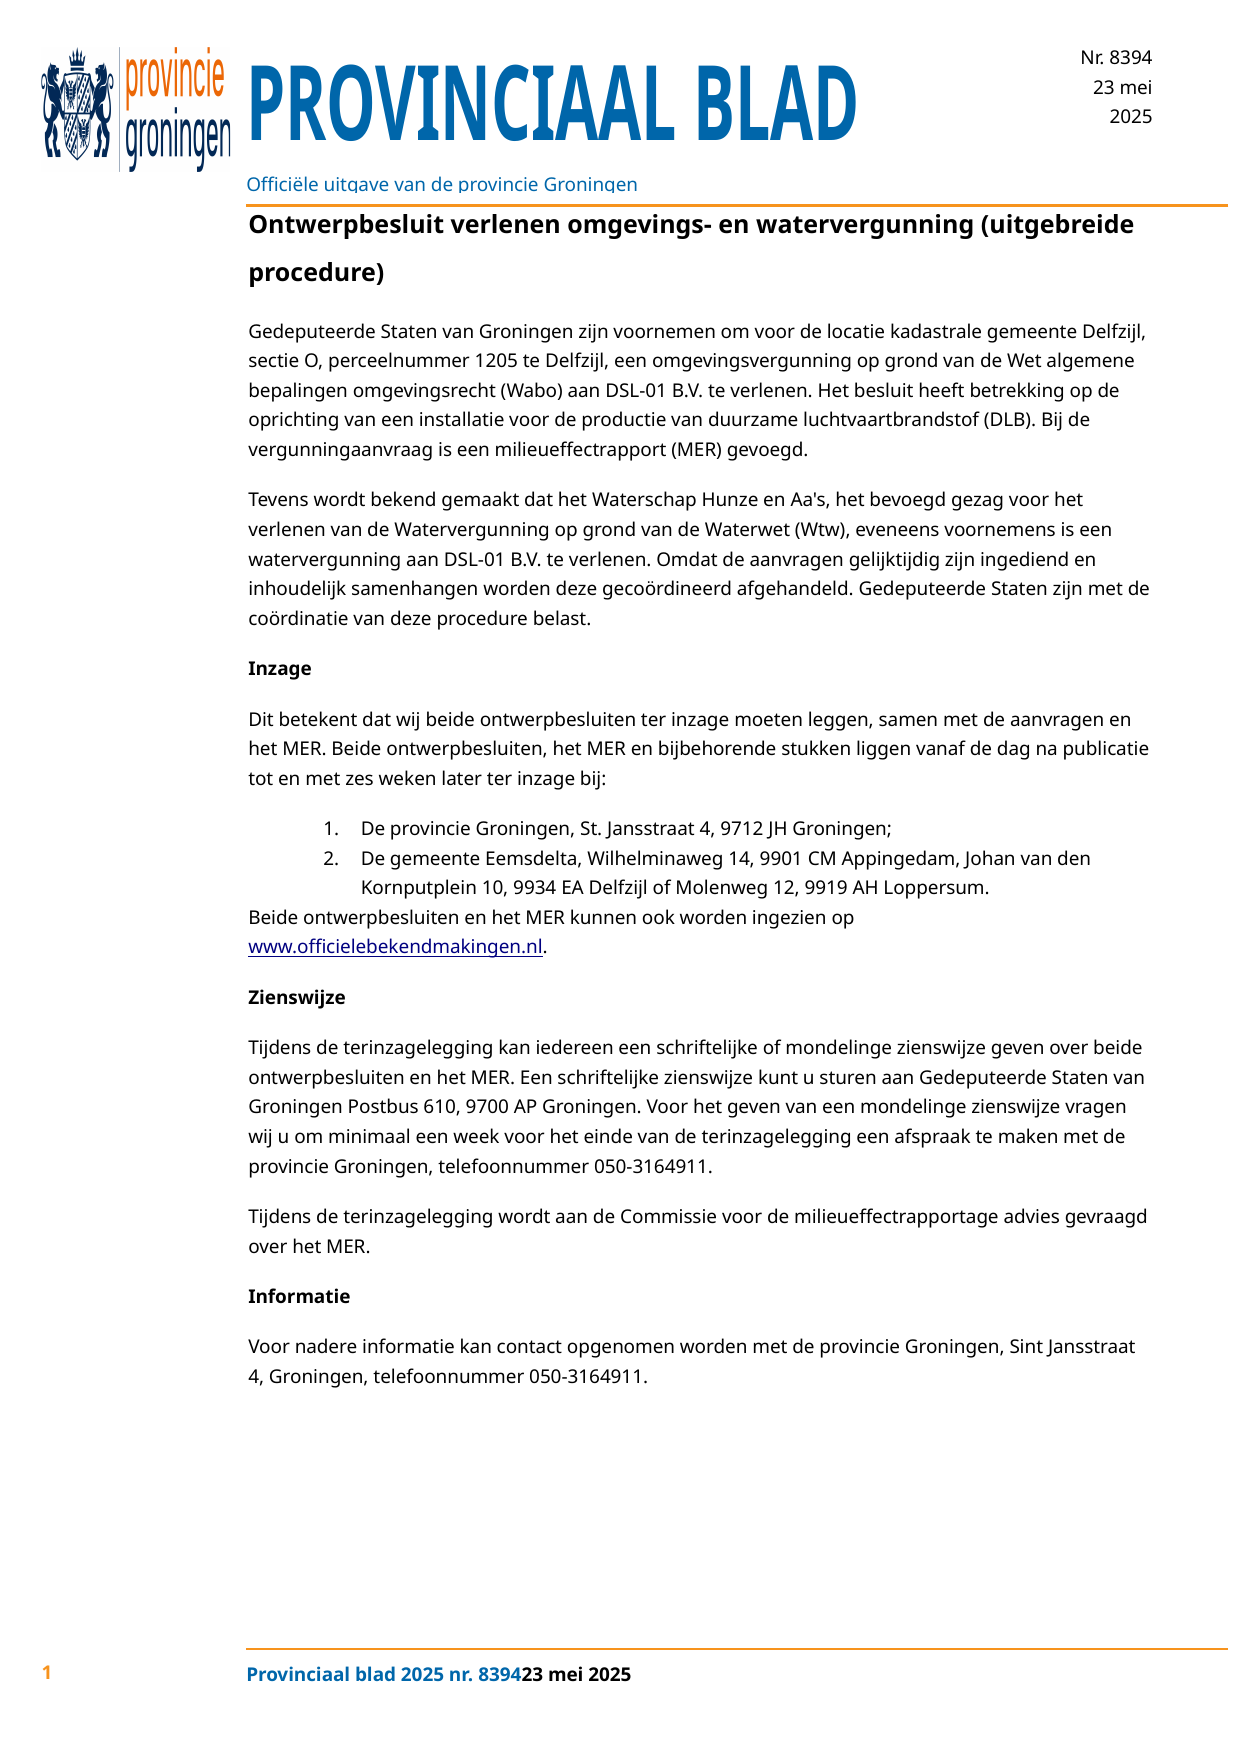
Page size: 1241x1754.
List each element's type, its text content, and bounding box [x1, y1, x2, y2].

text Tijdens de terinzagelegging kan iedereen een schriftelijke of mondelinge zienswijze geven over beide ontwerpbesluiten en het MER. Een schriftelijke zienswijze kunt u sturen aan Gedeputeerde Staten van Groningen Postbus 610, 9700 AP Groningen. Voor het geven van een mondelinge zienswijze vragen wij u om minimaal een week voor het einde van de terinzagelegging een afspraak te maken met de provincie Groningen, telefoonnummer 050-3164911. [248, 1034, 1152, 1179]
text Inzage [248, 655, 1152, 681]
text Beide ontwerpbesluiten en het MER kunnen ook worden ingezien op www.officielebekendmakingen.nl. [248, 904, 1152, 959]
text Ontwerpbesluit verlenen omgevings- en watervergunning (uitgebreide procedure) [248, 207, 1152, 288]
text Informatie [248, 1283, 1152, 1309]
text Zienswijze [248, 984, 1152, 1010]
picture [41, 47, 231, 172]
text Voor nadere informatie kan contact opgenomen worden met de provincie Groningen, Sint Jansstraat 4, Groningen, telefoonnummer 050-3164911. [248, 1334, 1152, 1389]
text Tijdens de terinzagelegging wordt aan de Commissie voor de milieueffectrapportage advies gevraagd over het MER. [248, 1203, 1152, 1259]
text Gedeputeerde Staten van Groningen zijn voornemen om voor de locatie kadastrale gemeente Delfzijl, sectie O, perceelnummer 1205 te Delfzijl, een omgevingsvergunning op grond van de Wet algemene bepalingen omgevingsrecht (Wabo) aan DSL-01 B.V. te verlenen. Het besluit heeft betrekking op de oprichting van een installatie voor de productie van duurzame luchtvaartbrandstof (DLB). Bij de vergunningaanvraag is een milieueffectrapport (MER) gevoegd. [248, 318, 1152, 462]
text Tevens wordt bekend gemaakt dat het Waterschap Hunze en Aa's, het bevoegd gezag voor het verlenen van de Watervergunning op grond van de Waterwet (Wtw), eveneens voornemens is een watervergunning aan DSL-01 B.V. te verlenen. Omdat de aanvragen gelijktijdig zijn ingediend en inhoudelijk samenhangen worden deze gecoördineerd afgehandeld. Gedeputeerde Staten zijn met de coördinatie van deze procedure belast. [248, 487, 1152, 631]
list De provincie Groningen, St. Jansstraat 4, 9712 JH Groningen; [323, 815, 1152, 841]
text Dit betekent dat wij beide ontwerpbesluiten ter inzage moeten leggen, samen met de aanvragen en het MER. Beide ontwerpbesluiten, het MER en bijbehorende stukken liggen vanaf de dag na publicatie tot en met zes weken later ter inzage bij: [248, 706, 1152, 791]
list De gemeente Eemsdelta, Wilhelminaweg 14, 9901 CM Appingedam, Johan van den Kornputplein 10, 9934 EA Delfzijl of Molenweg 12, 9919 AH Loppersum. [323, 845, 1152, 900]
